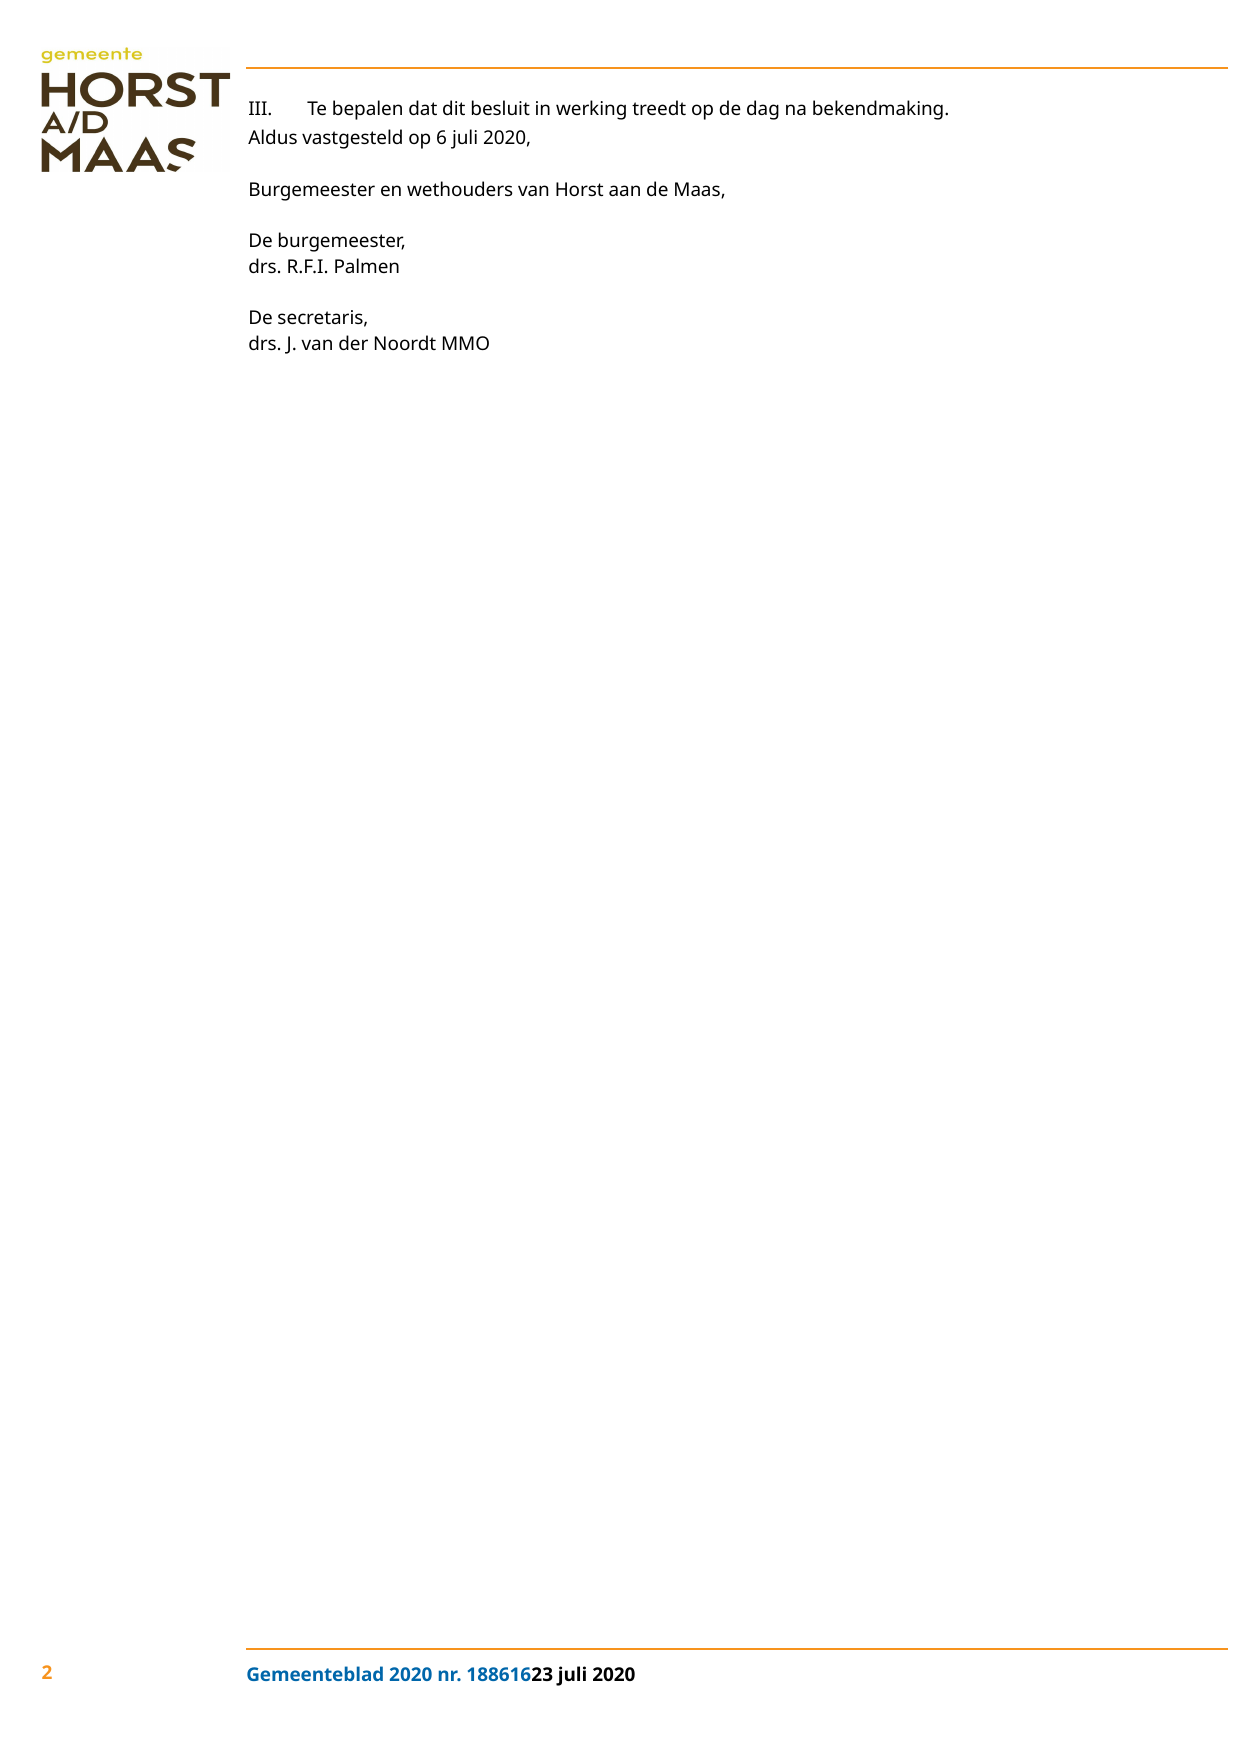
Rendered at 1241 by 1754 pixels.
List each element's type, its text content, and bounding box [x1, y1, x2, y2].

text drs. R.F.I. Palmen [248, 253, 1152, 279]
text Aldus vastgesteld op 6 juli 2020, [248, 124, 1152, 150]
text De burgemeester, [248, 227, 1152, 253]
picture [41, 47, 231, 172]
text drs. J. van der Noordt MMO [248, 330, 1152, 356]
text De secretaris, [248, 304, 1152, 330]
text Burgemeester en wethouders van Horst aan de Maas, [248, 176, 1152, 202]
list Te bepalen dat dit besluit in werking treedt op de dag na bekendmaking. [248, 95, 1152, 121]
